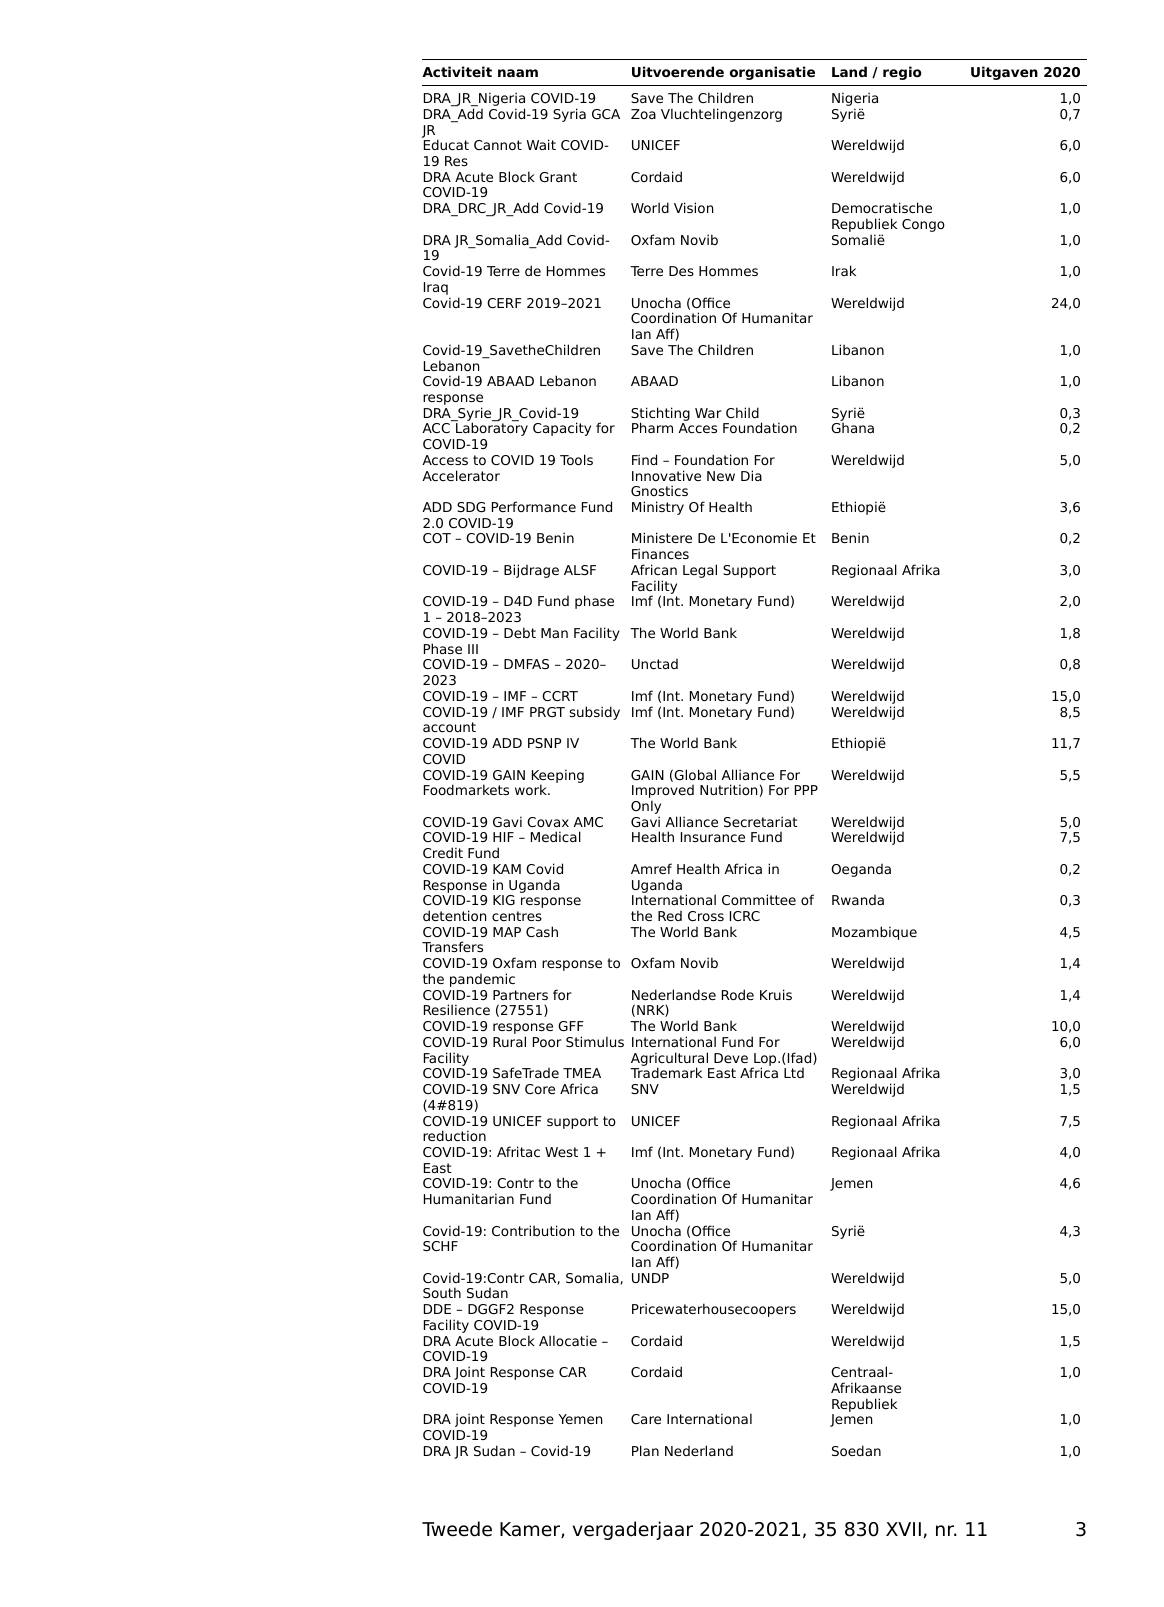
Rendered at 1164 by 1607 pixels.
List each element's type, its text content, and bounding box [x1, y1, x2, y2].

table_cell Irak [825, 264, 959, 295]
table_cell 7,5 [959, 830, 1087, 862]
table_cell Imf (Int. Monetary Fund) [625, 594, 825, 626]
table_cell 6,0 [959, 170, 1087, 201]
table_cell Covid-19 Terre de Hommes Iraq [422, 264, 624, 295]
table_cell Cordaid [625, 170, 825, 201]
table_cell Wereldwijd [825, 138, 959, 169]
table_cell Wereldwijd [825, 689, 959, 704]
table_cell Cordaid [625, 1365, 825, 1412]
table_cell 4,3 [959, 1224, 1087, 1271]
table_cell DRA Acute Block Grant COVID-19 [422, 170, 624, 201]
table_cell 1,0 [959, 1444, 1087, 1459]
table_cell Plan Nederland [625, 1444, 825, 1459]
table_cell 1,0 [959, 1412, 1087, 1444]
table_cell Ghana [825, 421, 959, 453]
table_cell African Legal Support Facility [625, 563, 825, 594]
table_cell COVID-19 SafeTrade TMEA [422, 1066, 624, 1082]
table_cell Oxfam Novib [625, 233, 825, 264]
table_cell DRA_Syrie_JR_Covid-19 [422, 406, 624, 421]
table_cell Regionaal Afrika [825, 1145, 959, 1176]
table_cell Somalië [825, 233, 959, 264]
table_cell Wereldwijd [825, 1271, 959, 1302]
table_cell COT – COVID-19 Benin [422, 531, 624, 563]
table_cell DRA joint Response Yemen COVID-19 [422, 1412, 624, 1444]
table_cell 4,5 [959, 925, 1087, 956]
table_header Uitvoerende organisatie [625, 60, 825, 85]
table_cell COVID-19 – Debt Man Facility Phase III [422, 626, 624, 657]
table_cell Ethiopië [825, 736, 959, 767]
table_cell COVID-19 response GFF [422, 1019, 624, 1035]
table_cell Wereldwijd [825, 170, 959, 201]
table_cell Stichting War Child [625, 406, 825, 421]
table_cell ACC Laboratory Capacity for COVID-19 [422, 421, 624, 453]
table_cell Imf (Int. Monetary Fund) [625, 689, 825, 704]
table_cell Wereldwijd [825, 956, 959, 987]
table_cell COVID-19 – Bijdrage ALSF [422, 563, 624, 594]
table_cell DRA JR Sudan – Covid-19 [422, 1444, 624, 1459]
table_header Activiteit naam [422, 60, 624, 85]
table_cell COVID-19: Contr to the Humanitarian Fund [422, 1176, 624, 1223]
table_cell SNV [625, 1082, 825, 1113]
table_cell Ministry Of Health [625, 500, 825, 531]
table_cell 0,7 [959, 107, 1087, 138]
table_cell 1,0 [959, 233, 1087, 264]
table_cell 3,6 [959, 500, 1087, 531]
table_cell Educat Cannot Wait COVID-19 Res [422, 138, 624, 169]
table_cell Unocha (Office Coordination Of Humanitar Ian Aff) [625, 1224, 825, 1271]
table_cell Unocha (Office Coordination Of Humanitar Ian Aff) [625, 1176, 825, 1223]
table_cell Nederlandse Rode Kruis (NRK) [625, 988, 825, 1019]
table_cell Wereldwijd [825, 815, 959, 830]
table_cell ADD SDG Performance Fund 2.0 COVID-19 [422, 500, 624, 531]
table_cell 1,5 [959, 1334, 1087, 1365]
table_cell Wereldwijd [825, 1302, 959, 1333]
table_cell Syrië [825, 1224, 959, 1271]
table_cell 3,0 [959, 563, 1087, 594]
table_cell Pharm Acces Foundation [625, 421, 825, 453]
table_cell Libanon [825, 374, 959, 406]
table_cell 5,0 [959, 453, 1087, 500]
table_cell Pricewaterhousecoopers [625, 1302, 825, 1333]
table_cell Terre Des Hommes [625, 264, 825, 295]
table_cell 1,0 [959, 201, 1087, 232]
table_cell DRA_Add Covid-19 Syria GCA JR [422, 107, 624, 138]
table_cell Covid-19:Contr CAR, Somalia, South Sudan [422, 1271, 624, 1302]
table_cell Covid-19 ABAAD Lebanon response [422, 374, 624, 406]
table_cell DRA Joint Response CAR COVID-19 [422, 1365, 624, 1412]
table_cell Soedan [825, 1444, 959, 1459]
table_cell Wereldwijd [825, 830, 959, 862]
table_cell Unocha (Office Coordination Of Humanitar Ian Aff) [625, 295, 825, 343]
table_cell COVID-19 – DMFAS – 2020–2023 [422, 657, 624, 689]
table_cell Wereldwijd [825, 295, 959, 343]
table_cell COVID-19 HIF – Medical Credit Fund [422, 830, 624, 862]
table_cell COVID-19 KIG response detention centres [422, 893, 624, 924]
table_cell Wereldwijd [825, 1035, 959, 1066]
table_cell 7,5 [959, 1113, 1087, 1145]
table_cell 1,0 [959, 374, 1087, 406]
table_cell Zoa Vluchtelingenzorg [625, 107, 825, 138]
table_cell Oxfam Novib [625, 956, 825, 987]
table_cell Libanon [825, 343, 959, 374]
table_cell 0,2 [959, 421, 1087, 453]
table_cell Mozambique [825, 925, 959, 956]
table_cell 6,0 [959, 138, 1087, 169]
table_cell 8,5 [959, 704, 1087, 736]
table_cell 24,0 [959, 295, 1087, 343]
table_cell 15,0 [959, 1302, 1087, 1333]
table_cell The World Bank [625, 1019, 825, 1035]
table_cell 6,0 [959, 1035, 1087, 1066]
table_cell 1,4 [959, 956, 1087, 987]
table_header Land / regio [825, 60, 959, 85]
table_cell UNICEF [625, 1113, 825, 1145]
table_cell 1,4 [959, 988, 1087, 1019]
table_cell 0,2 [959, 862, 1087, 893]
table_cell GAIN (Global Alliance For Improved Nutrition) For PPP Only [625, 767, 825, 814]
table_cell 1,8 [959, 626, 1087, 657]
table_cell COVID-19 SNV Core Africa (4#819) [422, 1082, 624, 1113]
table_cell COVID-19 UNICEF support to reduction [422, 1113, 624, 1145]
table_cell Covid-19: Contribution to the SCHF [422, 1224, 624, 1271]
table_cell COVID-19 / IMF PRGT subsidy account [422, 704, 624, 736]
table_cell 11,7 [959, 736, 1087, 767]
table_cell COVID-19 Gavi Covax AMC [422, 815, 624, 830]
table_cell Oeganda [825, 862, 959, 893]
table_cell Syrië [825, 107, 959, 138]
table_cell Care International [625, 1412, 825, 1444]
table_cell Amref Health Africa in Uganda [625, 862, 825, 893]
table_cell DDE – DGGF2 Response Facility COVID-19 [422, 1302, 624, 1333]
table_cell Wereldwijd [825, 453, 959, 500]
table_cell World Vision [625, 201, 825, 232]
table_cell Imf (Int. Monetary Fund) [625, 704, 825, 736]
table_cell COVID-19 GAIN Keeping Foodmarkets work. [422, 767, 624, 814]
table_cell Ethiopië [825, 500, 959, 531]
table_cell COVID-19 – IMF – CCRT [422, 689, 624, 704]
table_cell 1,0 [959, 1365, 1087, 1412]
table_cell Covid-19 CERF 2019–2021 [422, 295, 624, 343]
table_cell Find – Foundation For Innovative New Dia Gnostics [625, 453, 825, 500]
table_cell COVID-19 ADD PSNP IV COVID [422, 736, 624, 767]
table_cell International Committee of the Red Cross ICRC [625, 893, 825, 924]
table_cell DRA JR_Somalia_Add Covid-19 [422, 233, 624, 264]
table_cell Regionaal Afrika [825, 1066, 959, 1082]
table_cell 5,0 [959, 815, 1087, 830]
table_cell 0,8 [959, 657, 1087, 689]
table_cell DRA_DRC_JR_Add Covid-19 [422, 201, 624, 232]
table_cell Wereldwijd [825, 594, 959, 626]
table_cell COVID-19 Rural Poor Stimulus Facility [422, 1035, 624, 1066]
table_cell 1,0 [959, 343, 1087, 374]
table_cell 1,0 [959, 86, 1087, 107]
table_cell DRA_JR_Nigeria COVID-19 [422, 86, 624, 107]
table_cell COVID-19 MAP Cash Transfers [422, 925, 624, 956]
table_cell International Fund For Agricultural Deve Lop.(Ifad) [625, 1035, 825, 1066]
table_cell Wereldwijd [825, 1334, 959, 1365]
table_cell Wereldwijd [825, 988, 959, 1019]
table_cell Save The Children [625, 343, 825, 374]
table_cell Jemen [825, 1412, 959, 1444]
table_cell Benin [825, 531, 959, 563]
table_cell Covid-19_SavetheChildren Lebanon [422, 343, 624, 374]
table_cell 0,3 [959, 893, 1087, 924]
table_cell Centraal-Afrikaanse Republiek [825, 1365, 959, 1412]
table_cell 10,0 [959, 1019, 1087, 1035]
table_cell COVID-19 KAM Covid Response in Uganda [422, 862, 624, 893]
table_cell Wereldwijd [825, 1082, 959, 1113]
table_header Uitgaven 2020 [959, 60, 1087, 85]
table_cell COVID-19 Oxfam response to the pandemic [422, 956, 624, 987]
table_cell 1,0 [959, 264, 1087, 295]
table_cell 1,5 [959, 1082, 1087, 1113]
table_cell COVID-19: Afritac West 1 + East [422, 1145, 624, 1176]
table_cell The World Bank [625, 736, 825, 767]
table_cell Cordaid [625, 1334, 825, 1365]
table_cell Democratische Republiek Congo [825, 201, 959, 232]
table_cell 2,0 [959, 594, 1087, 626]
table_cell Syrië [825, 406, 959, 421]
table_cell 15,0 [959, 689, 1087, 704]
table_cell 4,6 [959, 1176, 1087, 1223]
table_cell Jemen [825, 1176, 959, 1223]
table_cell 0,3 [959, 406, 1087, 421]
table_cell 0,2 [959, 531, 1087, 563]
table_cell Wereldwijd [825, 767, 959, 814]
table_cell Gavi Alliance Secretariat [625, 815, 825, 830]
table_cell Wereldwijd [825, 704, 959, 736]
table_cell COVID-19 – D4D Fund phase 1 – 2018–2023 [422, 594, 624, 626]
table_cell Regionaal Afrika [825, 1113, 959, 1145]
table_cell 5,0 [959, 1271, 1087, 1302]
table_cell Ministere De L'Economie Et Finances [625, 531, 825, 563]
table_cell 5,5 [959, 767, 1087, 814]
table_cell DRA Acute Block Allocatie – COVID-19 [422, 1334, 624, 1365]
table_cell Health Insurance Fund [625, 830, 825, 862]
table_cell The World Bank [625, 925, 825, 956]
table_cell ABAAD [625, 374, 825, 406]
table_cell Wereldwijd [825, 626, 959, 657]
table_cell COVID-19 Partners for Resilience (27551) [422, 988, 624, 1019]
table_cell Access to COVID 19 Tools Accelerator [422, 453, 624, 500]
table_cell UNICEF [625, 138, 825, 169]
table_cell Unctad [625, 657, 825, 689]
table_cell 4,0 [959, 1145, 1087, 1176]
table_cell Save The Children [625, 86, 825, 107]
table_cell Trademark East Africa Ltd [625, 1066, 825, 1082]
table_cell Imf (Int. Monetary Fund) [625, 1145, 825, 1176]
table_cell Wereldwijd [825, 657, 959, 689]
table_cell Regionaal Afrika [825, 563, 959, 594]
table_cell 3,0 [959, 1066, 1087, 1082]
table_cell Wereldwijd [825, 1019, 959, 1035]
table_cell Rwanda [825, 893, 959, 924]
table_cell Nigeria [825, 86, 959, 107]
table_cell The World Bank [625, 626, 825, 657]
table_cell UNDP [625, 1271, 825, 1302]
